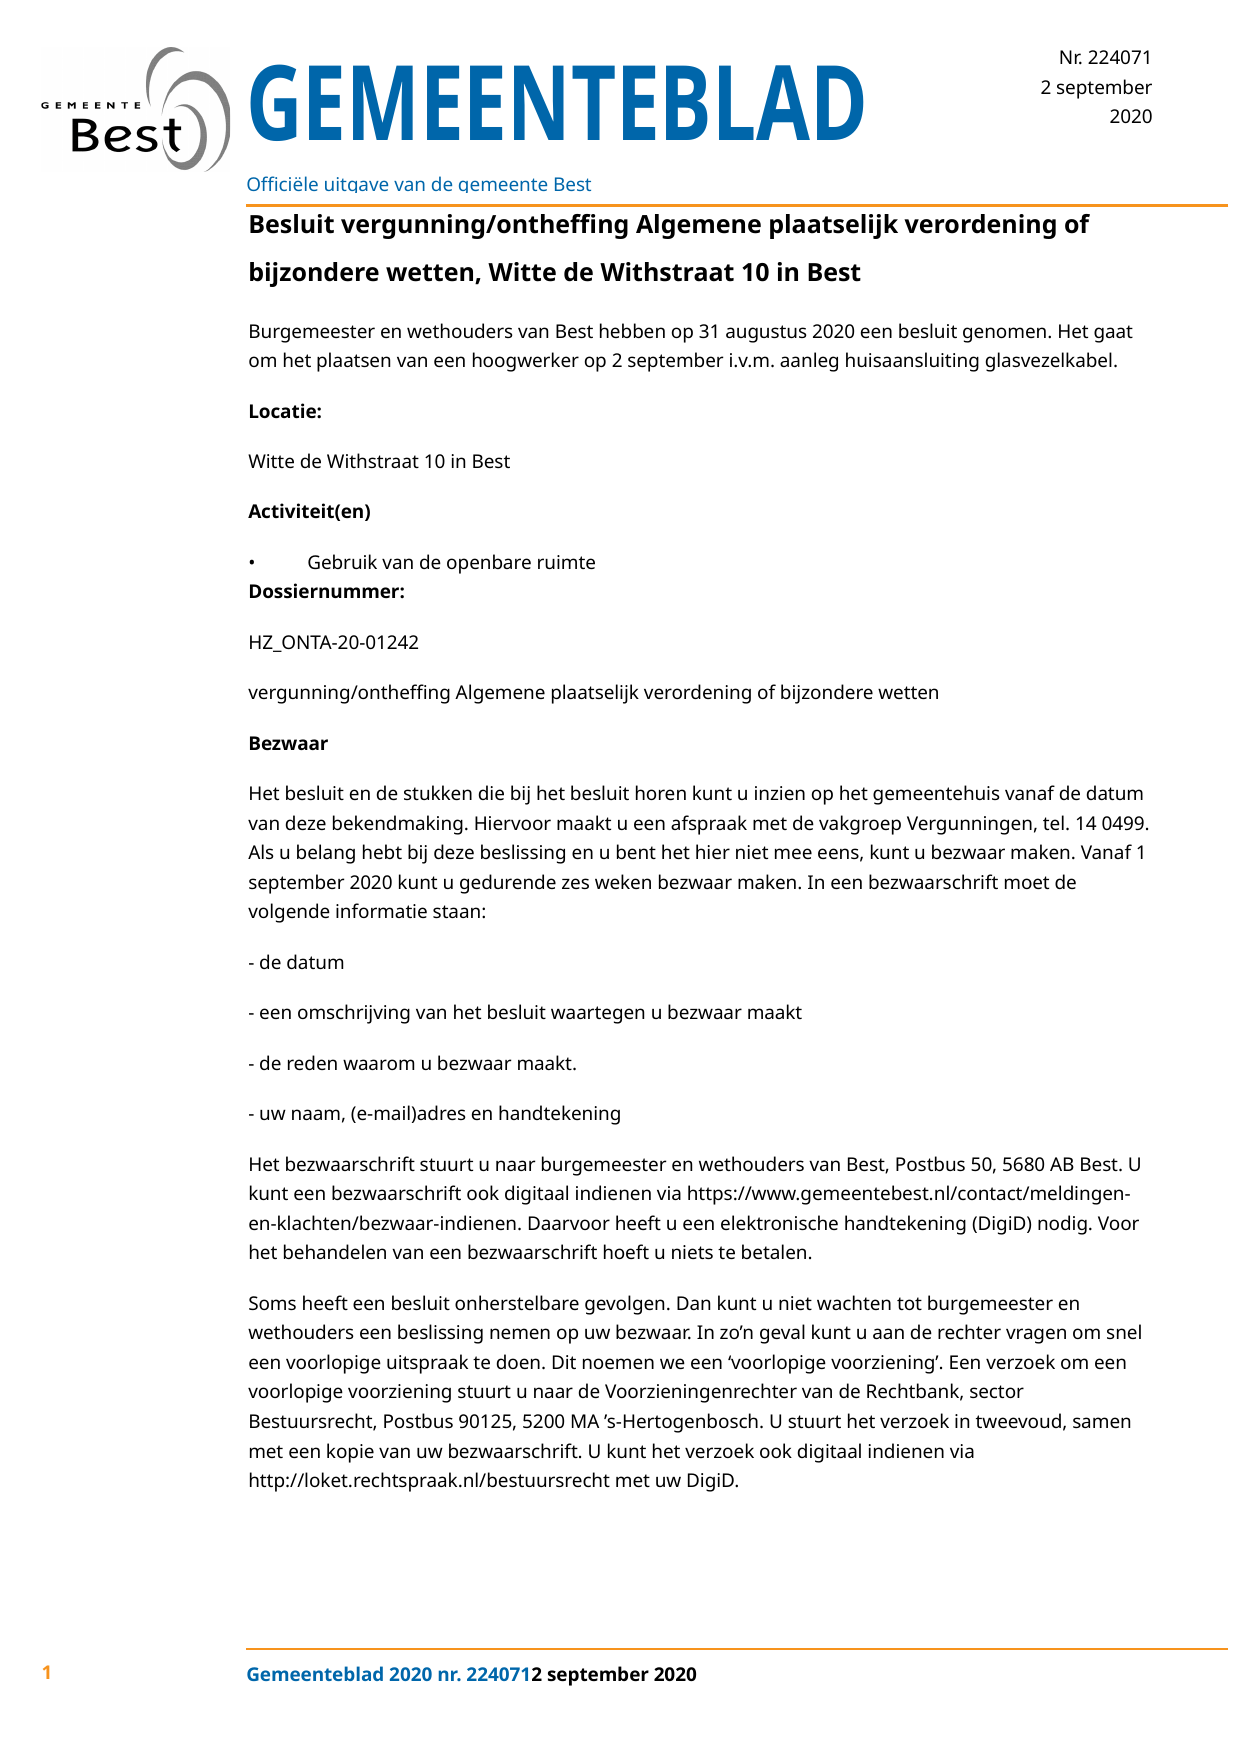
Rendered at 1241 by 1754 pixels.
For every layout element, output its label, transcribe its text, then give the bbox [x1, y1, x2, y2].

text Het bezwaarschrift stuurt u naar burgemeester en wethouders van Best, Postbus 50, 5680 AB Best. U kunt een bezwaarschrift ook digitaal indienen via https://www.gemeentebest.nl/contact/meldingen-en-klachten/bezwaar-indienen. Daarvoor heeft u een elektronische handtekening (DigiD) nodig. Voor het behandelen van een bezwaarschrift hoeft u niets te betalen. [248, 1151, 1152, 1265]
text Burgemeester en wethouders van Best hebben op 31 augustus 2020 een besluit genomen. Het gaat om het plaatsen van een hoogwerker op 2 september i.v.m. aanleg huisaansluiting glasvezelkabel. [248, 318, 1152, 373]
text Witte de Withstraat 10 in Best [248, 448, 1152, 474]
text vergunning/ontheffing Algemene plaatselijk verordening of bijzondere wetten [248, 679, 1152, 705]
text - een omschrijving van het besluit waartegen u bezwaar maakt [248, 999, 1152, 1025]
picture [41, 47, 231, 172]
text Besluit vergunning/ontheffing Algemene plaatselijk verordening of bijzondere wetten, Witte de Withstraat 10 in Best [248, 207, 1152, 288]
text Soms heeft een besluit onherstelbare gevolgen. Dan kunt u niet wachten tot burgemeester en wethouders een beslissing nemen op uw bezwaar. In zo’n geval kunt u aan de rechter vragen om snel een voorlopige uitspraak te doen. Dit noemen we een ‘voorlopige voorziening’. Een verzoek om een voorlopige voorziening stuurt u naar de Voorzieningenrechter van de Rechtbank, sector Bestuursrecht, Postbus 90125, 5200 MA ’s-Hertogenbosch. U stuurt het verzoek in tweevoud, samen met een kopie van uw bezwaarschrift. U kunt het verzoek ook digitaal indienen via http://loket.rechtspraak.nl/bestuursrecht met uw DigiD. [248, 1290, 1152, 1493]
list Gebruik van de openbare ruimte [248, 549, 1152, 575]
text - uw naam, (e-mail)adres en handtekening [248, 1100, 1152, 1126]
text HZ_ONTA-20-01242 [248, 629, 1152, 655]
text Dossiernummer: [248, 579, 1152, 604]
text Activiteit(en) [248, 499, 1152, 524]
text - de reden waarom u bezwaar maakt. [248, 1050, 1152, 1076]
text Het besluit en de stukken die bij het besluit horen kunt u inzien op het gemeentehuis vanaf de datum van deze bekendmaking. Hiervoor maakt u een afspraak met de vakgroep Vergunningen, tel. 14 0499. Als u belang hebt bij deze beslissing en u bent het hier niet mee eens, kunt u bezwaar maken. Vanaf 1 september 2020 kunt u gedurende zes weken bezwaar maken. In een bezwaarschrift moet de volgende informatie staan: [248, 780, 1152, 924]
text - de datum [248, 949, 1152, 975]
text Bezwaar [248, 730, 1152, 756]
text Locatie: [248, 398, 1152, 424]
